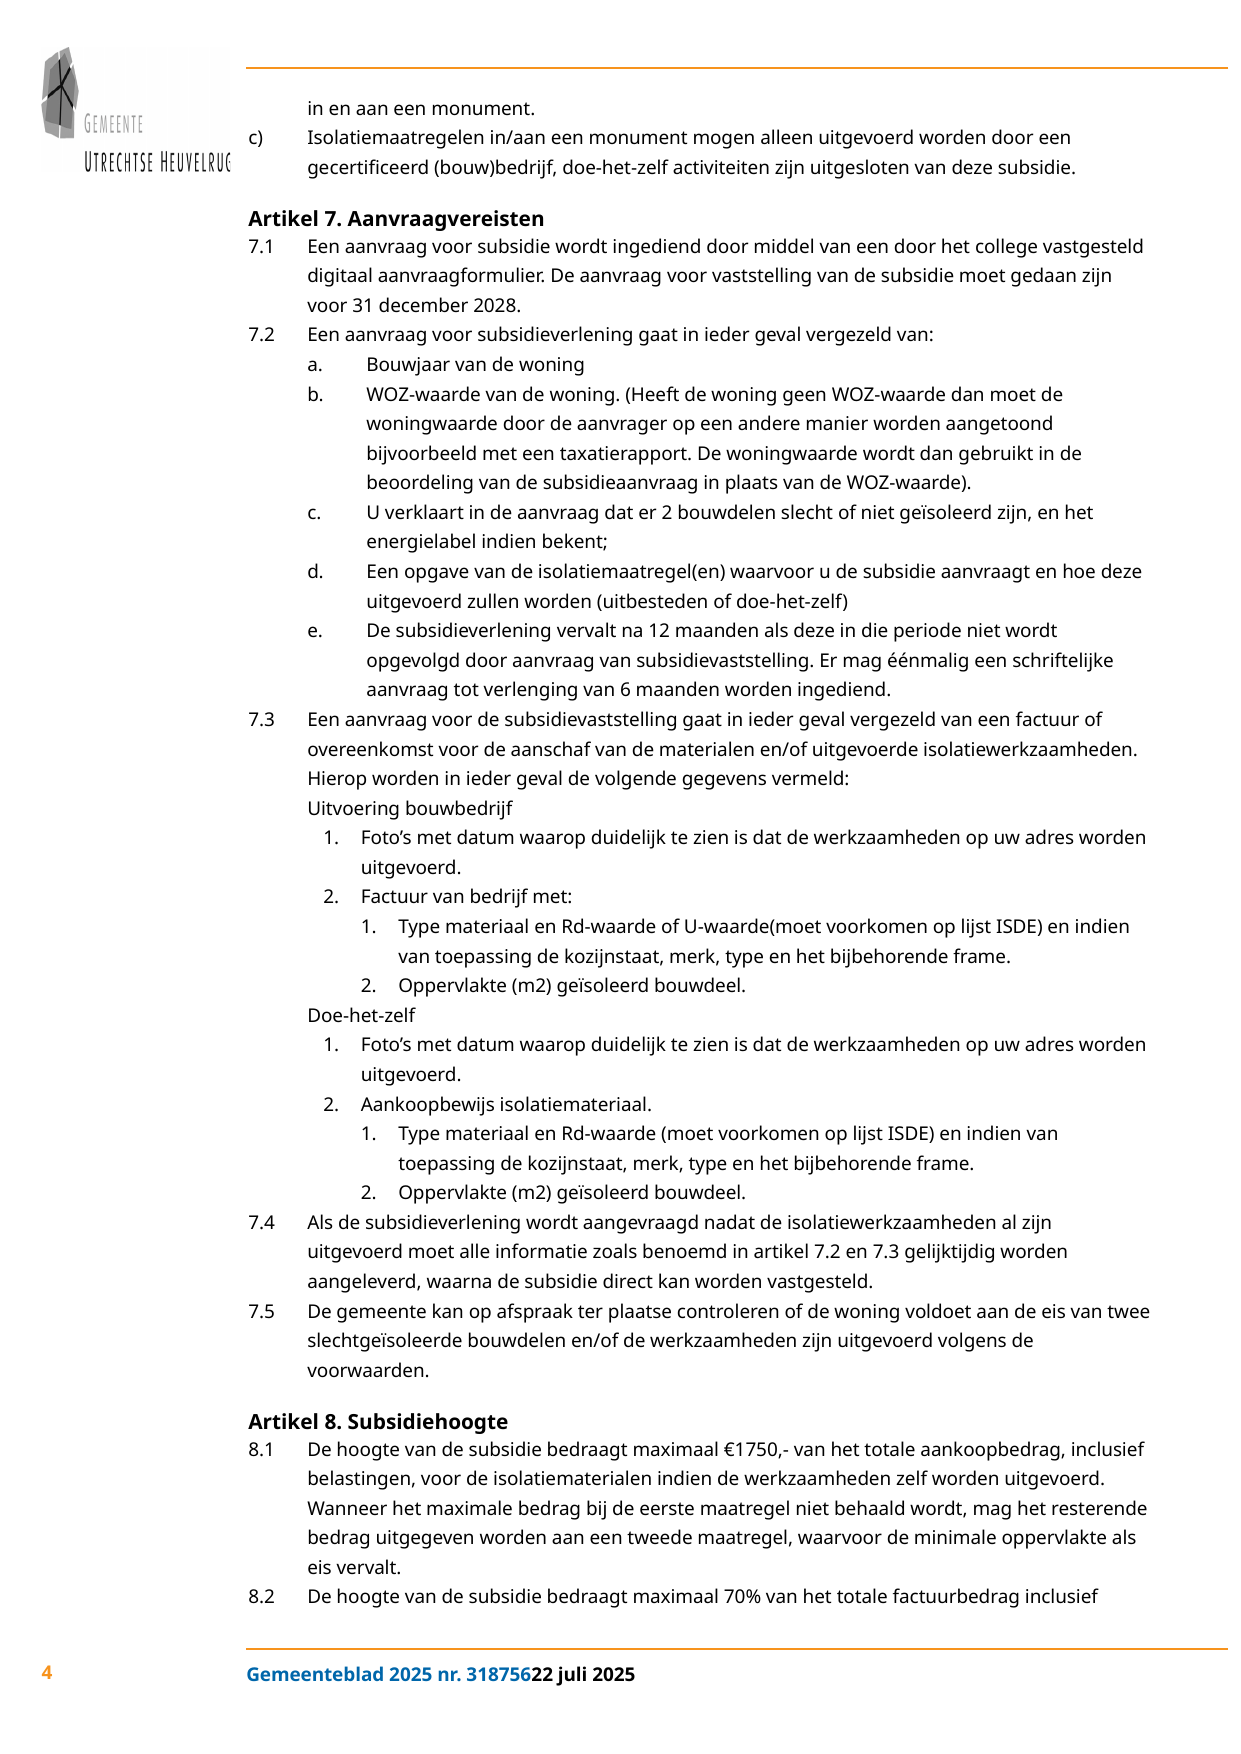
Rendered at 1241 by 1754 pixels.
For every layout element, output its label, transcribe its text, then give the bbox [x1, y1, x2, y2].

list in en aan een monument. [248, 95, 1152, 121]
list Type materiaal en Rd-waarde of U-waarde(moet voorkomen op lijst ISDE) en indien van toepassing de kozijnstaat, merk, type en het bijbehorende frame. [361, 913, 1152, 968]
list Oppervlakte (m2) geïsoleerd bouwdeel. [361, 972, 1152, 998]
list Een aanvraag voor de subsidievaststelling gaat in ieder geval vergezeld van een factuur of overeenkomst voor de aanschaf van de materialen en/of uitgevoerde isolatiewerkzaamheden. Hierop worden in ieder geval de volgende gegevens vermeld: [248, 706, 1152, 791]
list Doe-het-zelf [248, 1002, 1152, 1028]
list De hoogte van de subsidie bedraagt maximaal €1750,- van het totale aankoopbedrag, inclusief belastingen, voor de isolatiematerialen indien de werkzaamheden zelf worden uitgevoerd. Wanneer het maximale bedrag bij de eerste maatregel niet behaald wordt, mag het resterende bedrag uitgegeven worden aan een tweede maatregel, waarvoor de minimale oppervlakte als eis vervalt. [248, 1436, 1152, 1580]
list Foto’s met datum waarop duidelijk te zien is dat de werkzaamheden op uw adres worden uitgevoerd. [323, 824, 1152, 880]
list U verklaart in de aanvraag dat er 2 bouwdelen slecht of niet geïsoleerd zijn, en het energielabel indien bekent; [307, 499, 1152, 554]
text Artikel 7. Aanvraagvereisten [248, 204, 1152, 233]
list Een aanvraag voor subsidie wordt ingediend door middel van een door het college vastgesteld digitaal aanvraagformulier. De aanvraag voor vaststelling van de subsidie moet gedaan zijn voor 31 december 2028. [248, 233, 1152, 318]
picture [41, 47, 231, 172]
list Oppervlakte (m2) geïsoleerd bouwdeel. [361, 1179, 1152, 1205]
list Als de subsidieverlening wordt aangevraagd nadat de isolatiewerkzaamheden al zijn uitgevoerd moet alle informatie zoals benoemd in artikel 7.2 en 7.3 gelijktijdig worden aangeleverd, waarna de subsidie direct kan worden vastgesteld. [248, 1209, 1152, 1294]
list De hoogte van de subsidie bedraagt maximaal 70% van het totale factuurbedrag inclusief [248, 1584, 1152, 1609]
list De subsidieverlening vervalt na 12 maanden als deze in die periode niet wordt opgevolgd door aanvraag van subsidievaststelling. Er mag éénmalig een schriftelijke aanvraag tot verlenging van 6 maanden worden ingediend. [307, 617, 1152, 702]
list Foto’s met datum waarop duidelijk te zien is dat de werkzaamheden op uw adres worden uitgevoerd. [323, 1032, 1152, 1087]
list Een aanvraag voor subsidieverlening gaat in ieder geval vergezeld van: [248, 322, 1152, 347]
list Aankoopbewijs isolatiemateriaal. [323, 1091, 1152, 1116]
list Een opgave van de isolatiemaatregel(en) waarvoor u de subsidie aanvraagt en hoe deze uitgevoerd zullen worden (uitbesteden of doe-het-zelf) [307, 558, 1152, 613]
text Artikel 8. Subsidiehoogte [248, 1407, 1152, 1436]
list WOZ-waarde van de woning. (Heeft de woning geen WOZ-waarde dan moet de woningwaarde door de aanvrager op een andere manier worden aangetoond bijvoorbeeld met een taxatierapport. De woningwaarde wordt dan gebruikt in de beoordeling van de subsidieaanvraag in plaats van de WOZ-waarde). [307, 381, 1152, 495]
list Type materiaal en Rd-waarde (moet voorkomen op lijst ISDE) en indien van toepassing de kozijnstaat, merk, type en het bijbehorende frame. [361, 1120, 1152, 1176]
list Isolatiemaatregelen in/aan een monument mogen alleen uitgevoerd worden door een gecertificeerd (bouw)bedrijf, doe-het-zelf activiteiten zijn uitgesloten van deze subsidie. [248, 124, 1152, 180]
list Factuur van bedrijf met: [323, 884, 1152, 909]
list De gemeente kan op afspraak ter plaatse controleren of de woning voldoet aan de eis van twee slechtgeïsoleerde bouwdelen en/of de werkzaamheden zijn uitgevoerd volgens de voorwaarden. [248, 1298, 1152, 1383]
list Uitvoering bouwbedrijf [248, 795, 1152, 821]
list Bouwjaar van de woning [307, 351, 1152, 377]
